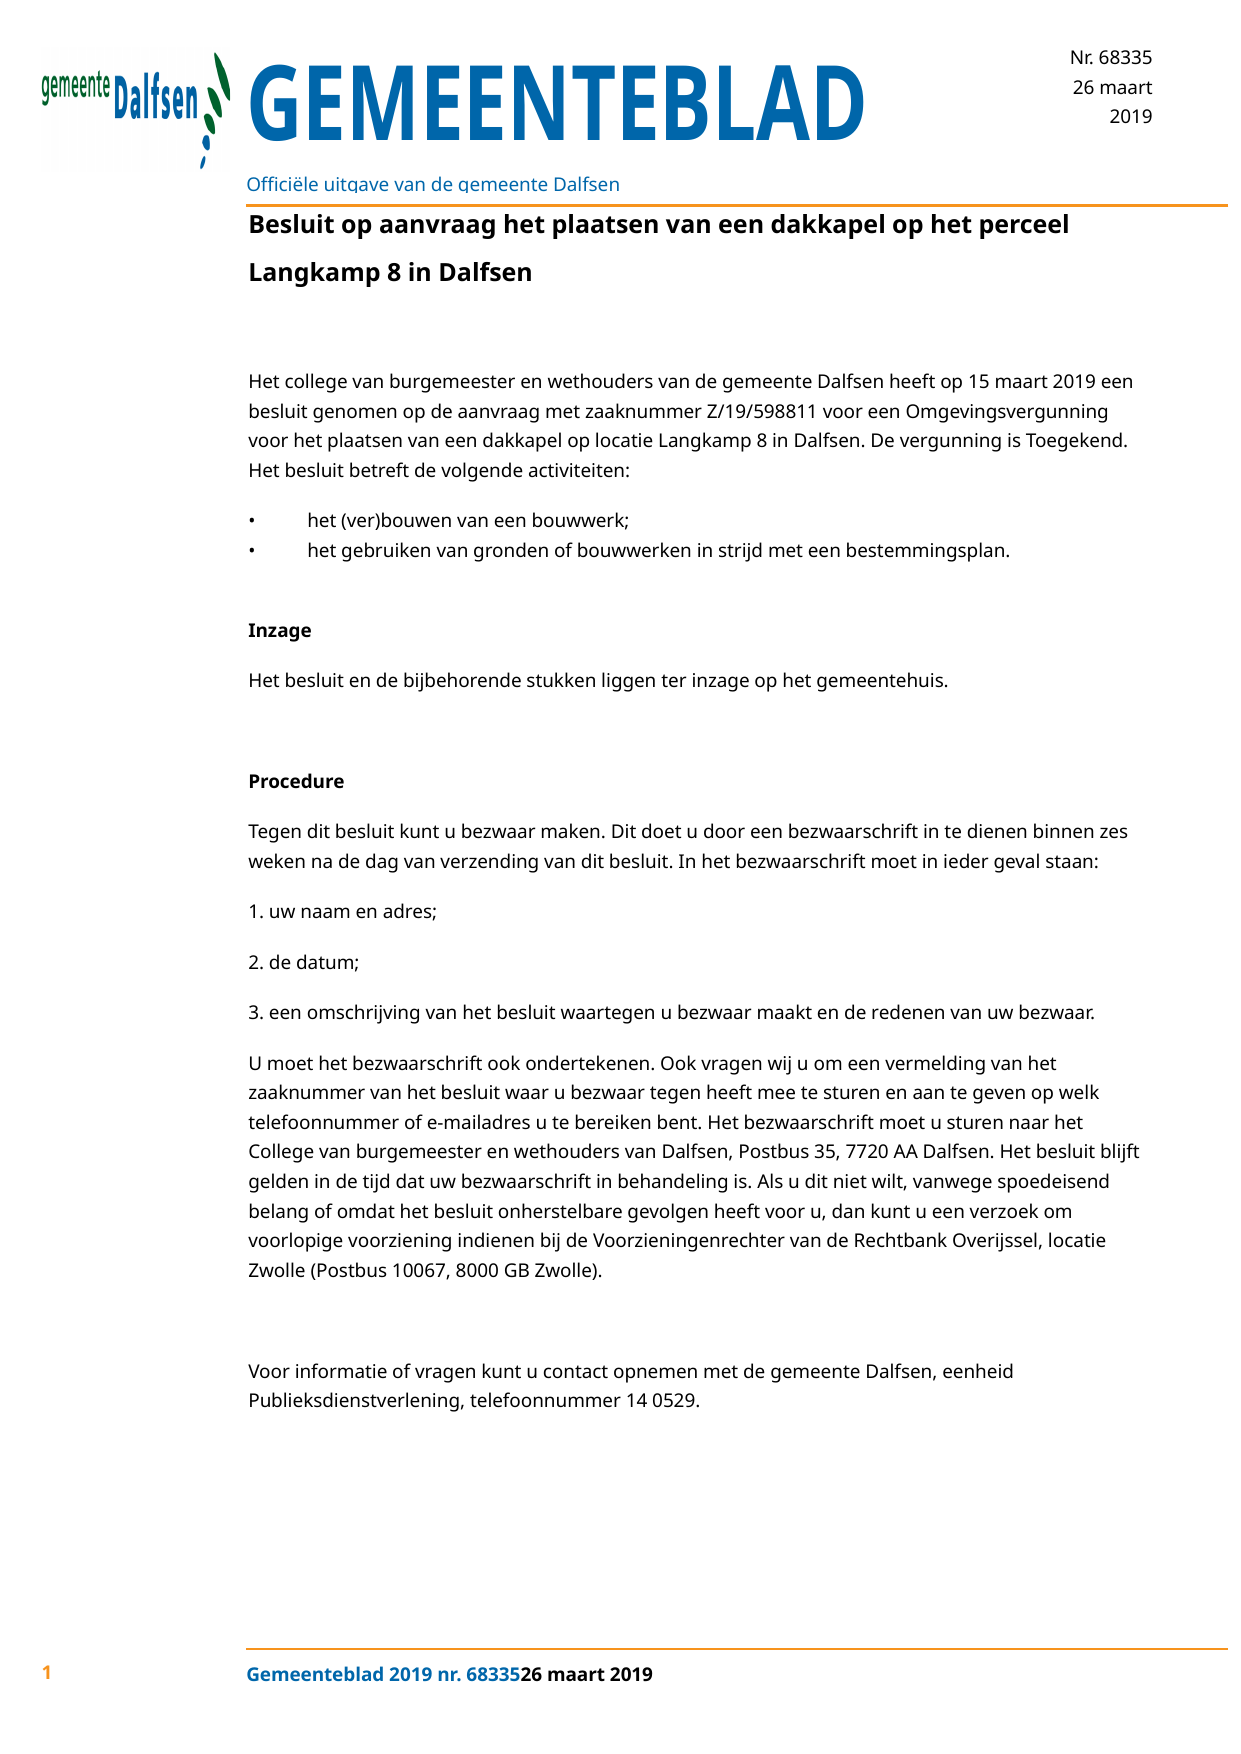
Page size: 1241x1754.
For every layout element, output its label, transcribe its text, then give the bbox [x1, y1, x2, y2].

list het gebruiken van gronden of bouwwerken in strijd met een bestemmingsplan. [248, 537, 1152, 563]
text Inzage [248, 617, 1152, 643]
picture [41, 47, 231, 172]
text Tegen dit besluit kunt u bezwaar maken. Dit doet u door een bezwaarschrift in te dienen binnen zes weken na de dag van verzending van dit besluit. In het bezwaarschrift moet in ieder geval staan: [248, 819, 1152, 874]
text 2. de datum; [248, 949, 1152, 975]
text 3. een omschrijving van het besluit waartegen u bezwaar maakt en de redenen van uw bezwaar. [248, 999, 1152, 1025]
text Procedure [248, 768, 1152, 794]
text Het besluit en de bijbehorende stukken liggen ter inzage op het gemeentehuis. [248, 667, 1152, 693]
list het (ver)bouwen van een bouwwerk; [248, 507, 1152, 533]
text Het college van burgemeester en wethouders van de gemeente Dalfsen heeft op 15 maart 2019 een besluit genomen op de aanvraag met zaaknummer Z/19/598811 voor een Omgevingsvergunning voor het plaatsen van een dakkapel op locatie Langkamp 8 in Dalfsen. De vergunning is Toegekend. Het besluit betreft de volgende activiteiten: [248, 368, 1152, 483]
text 1. uw naam en adres; [248, 899, 1152, 924]
text Voor informatie of vragen kunt u contact opnemen met de gemeente Dalfsen, eenheid Publieksdienstverlening, telefoonnummer 14 0529. [248, 1358, 1152, 1413]
text U moet het bezwaarschrift ook ondertekenen. Ook vragen wij u om een vermelding van het zaaknummer van het besluit waar u bezwaar tegen heeft mee te sturen en aan te geven op welk telefoonnummer of e-mailadres u te bereiken bent. Het bezwaarschrift moet u sturen naar het College van burgemeester en wethouders van Dalfsen, Postbus 35, 7720 AA Dalfsen. Het besluit blijft gelden in de tijd dat uw bezwaarschrift in behandeling is. Als u dit niet wilt, vanwege spoedeisend belang of omdat het besluit onherstelbare gevolgen heeft voor u, dan kunt u een verzoek om voorlopige voorziening indienen bij de Voorzieningenrechter van de Rechtbank Overijssel, locatie Zwolle (Postbus 10067, 8000 GB Zwolle). [248, 1050, 1152, 1283]
text Besluit op aanvraag het plaatsen van een dakkapel op het perceel Langkamp 8 in Dalfsen [248, 207, 1152, 288]
